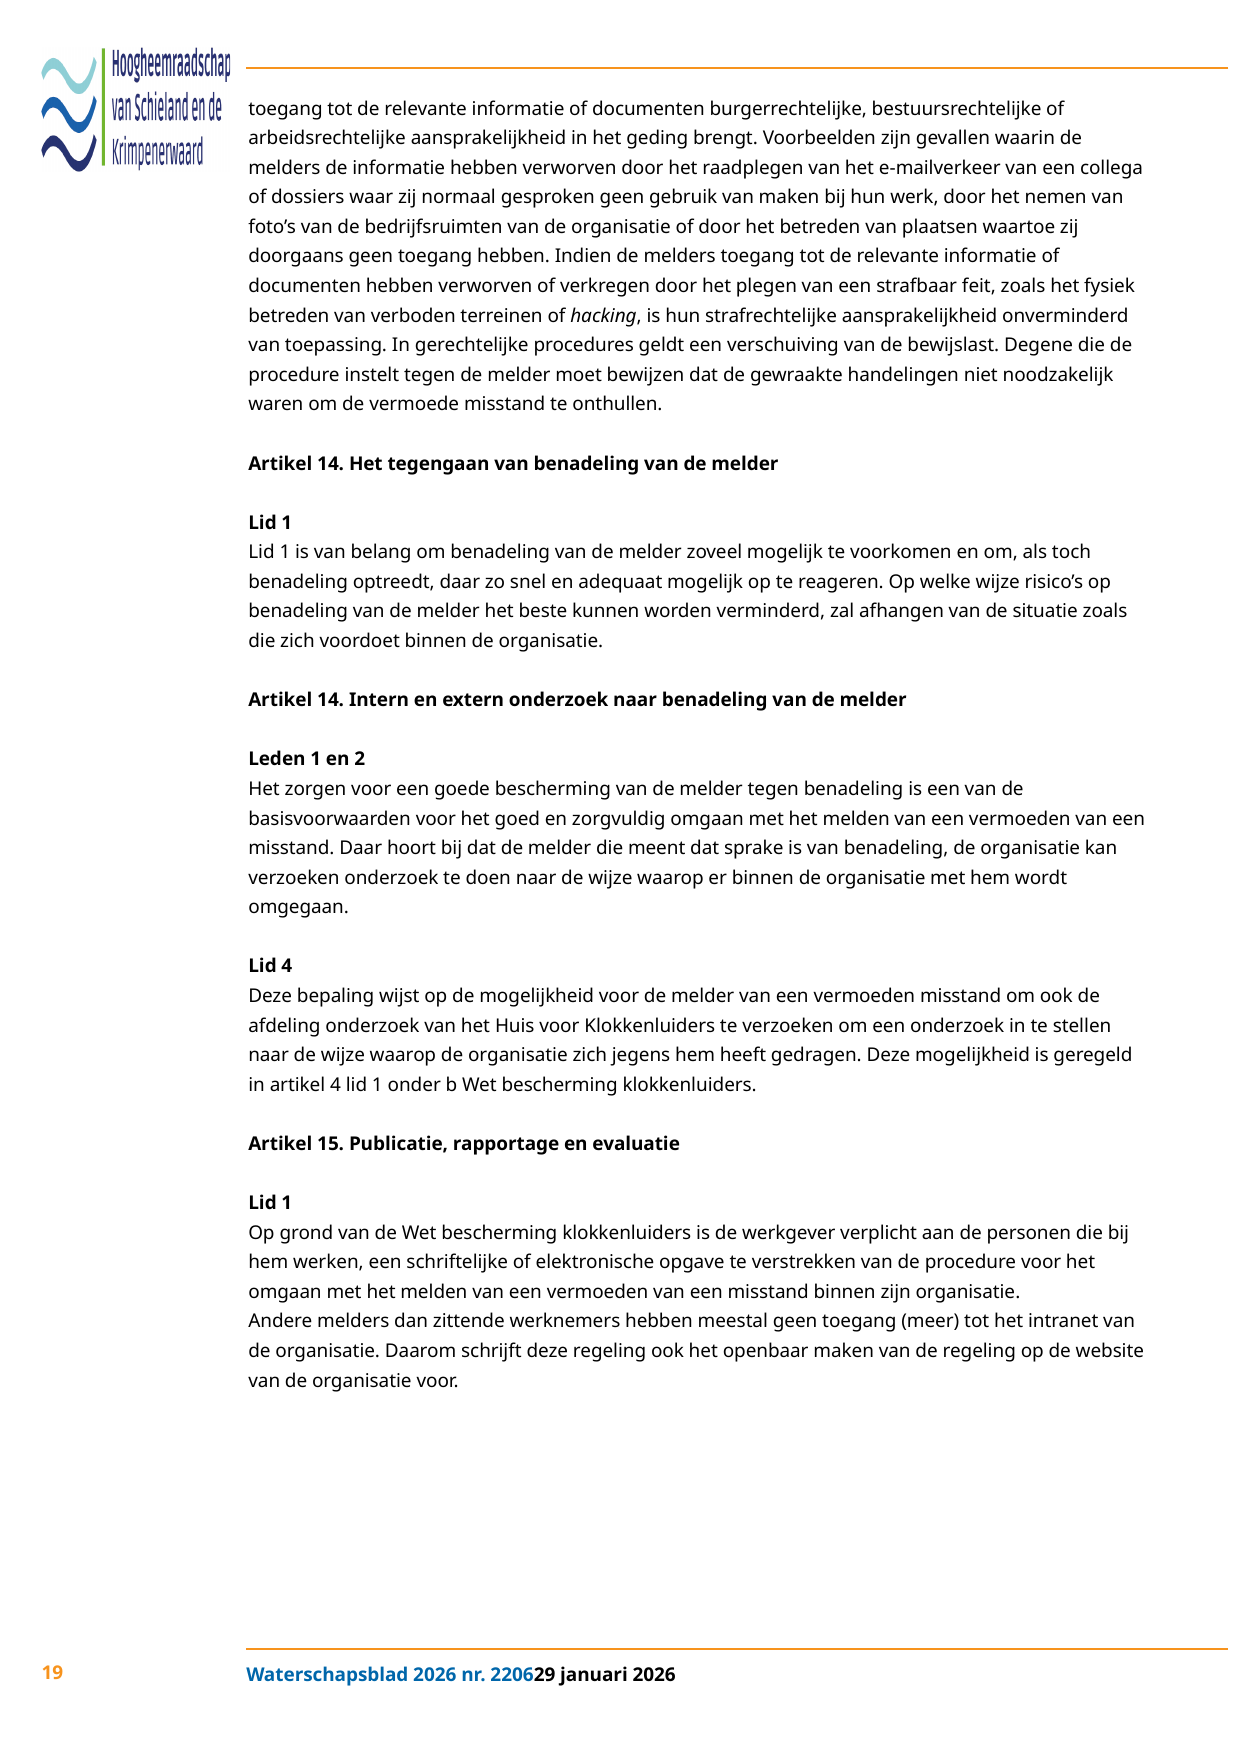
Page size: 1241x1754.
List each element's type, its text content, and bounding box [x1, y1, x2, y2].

text toegang tot de relevante informatie of documenten burgerrechtelijke, bestuursrechtelijke of arbeidsrechtelijke aansprakelijkheid in het geding brengt. Voorbeelden zijn gevallen waarin de melders de informatie hebben verworven door het raadplegen van het e-mailverkeer van een collega of dossiers waar zij normaal gesproken geen gebruik van maken bij hun werk, door het nemen van foto’s van de bedrijfsruimten van de organisatie of door het betreden van plaatsen waartoe zij doorgaans geen toegang hebben. Indien de melders toegang tot de relevante informatie of documenten hebben verworven of verkregen door het plegen van een strafbaar feit, zoals het fysiek betreden van verboden terreinen of hacking, is hun strafrechtelijke aansprakelijkheid onverminderd van toepassing. In gerechtelijke procedures geldt een verschuiving van de bewijslast. Degene die de procedure instelt tegen de melder moet bewijzen dat de gewraakte handelingen niet noodzakelijk waren om de vermoede misstand te onthullen. [248, 95, 1152, 416]
picture [41, 47, 231, 172]
text Lid 1 is van belang om benadeling van de melder zoveel mogelijk te voorkomen en om, als toch benadeling optreedt, daar zo snel en adequaat mogelijk op te reageren. Op welke wijze risico’s op benadeling van de melder het beste kunnen worden verminderd, zal afhangen van de situatie zoals die zich voordoet binnen de organisatie. [248, 538, 1152, 653]
text Artikel 14. Intern en extern onderzoek naar benadeling van de melder [248, 686, 1152, 712]
text Lid 4 [248, 953, 1152, 978]
text Leden 1 en 2 [248, 746, 1152, 771]
text Het zorgen voor een goede bescherming van de melder tegen benadeling is een van de basisvoorwaarden voor het goed en zorgvuldig omgaan met het melden van een vermoeden van een misstand. Daar hoort bij dat de melder die meent dat sprake is van benadeling, de organisatie kan verzoeken onderzoek te doen naar de wijze waarop er binnen de organisatie met hem wordt omgegaan. [248, 775, 1152, 919]
text Artikel 15. Publicatie, rapportage en evaluatie [248, 1130, 1152, 1156]
text Lid 1 [248, 1189, 1152, 1215]
text Op grond van de Wet bescherming klokkenluiders is de werkgever verplicht aan de personen die bij hem werken, een schriftelijke of elektronische opgave te verstrekken van de procedure voor het omgaan met het melden van een vermoeden van een misstand binnen zijn organisatie. [248, 1219, 1152, 1304]
text Lid 1 [248, 509, 1152, 535]
text Artikel 14. Het tegengaan van benadeling van de melder [248, 450, 1152, 476]
text Deze bepaling wijst op de mogelijkheid voor de melder van een vermoeden misstand om ook de afdeling onderzoek van het Huis voor Klokkenluiders te verzoeken om een onderzoek in te stellen naar de wijze waarop de organisatie zich jegens hem heeft gedragen. Deze mogelijkheid is geregeld in artikel 4 lid 1 onder b Wet bescherming klokkenluiders. [248, 982, 1152, 1097]
text Andere melders dan zittende werknemers hebben meestal geen toegang (meer) tot het intranet van de organisatie. Daarom schrijft deze regeling ook het openbaar maken van de regeling op de website van de organisatie voor. [248, 1308, 1152, 1393]
